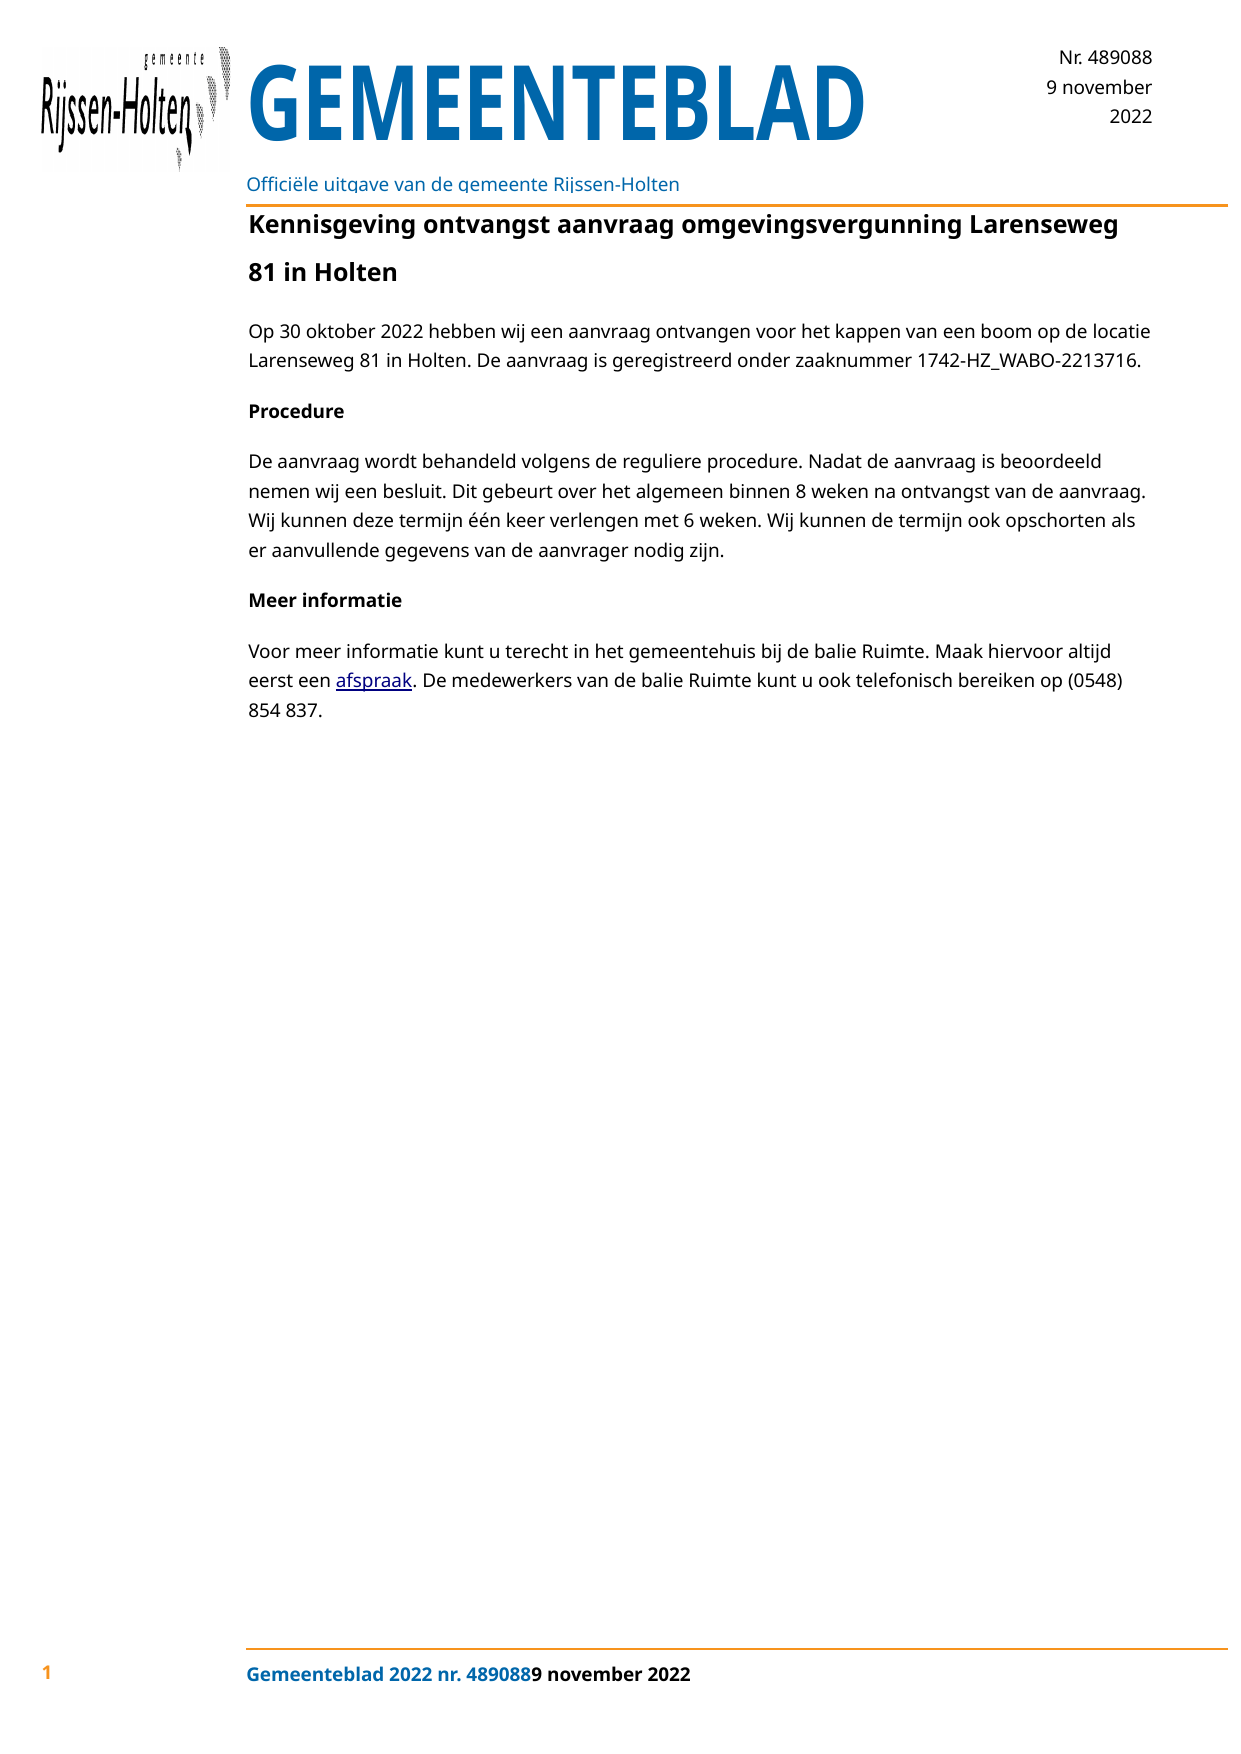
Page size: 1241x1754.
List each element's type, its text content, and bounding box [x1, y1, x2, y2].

text Procedure [248, 398, 1152, 424]
text Voor meer informatie kunt u terecht in het gemeentehuis bij de balie Ruimte. Maak hiervoor altijd eerst een afspraak. De medewerkers van de balie Ruimte kunt u ook telefonisch bereiken op (0548) 854 837. [248, 638, 1152, 723]
text De aanvraag wordt behandeld volgens de reguliere procedure. Nadat de aanvraag is beoordeeld nemen wij een besluit. Dit gebeurt over het algemeen binnen 8 weken na ontvangst van de aanvraag. Wij kunnen deze termijn één keer verlengen met 6 weken. Wij kunnen de termijn ook opschorten als er aanvullende gegevens van de aanvrager nodig zijn. [248, 448, 1152, 563]
text Meer informatie [248, 587, 1152, 613]
picture [41, 47, 231, 172]
text Op 30 oktober 2022 hebben wij een aanvraag ontvangen voor het kappen van een boom op de locatie Larenseweg 81 in Holten. De aanvraag is geregistreerd onder zaaknummer 1742-HZ_WABO-2213716. [248, 318, 1152, 373]
text Kennisgeving ontvangst aanvraag omgevingsvergunning Larenseweg 81 in Holten [248, 207, 1152, 288]
